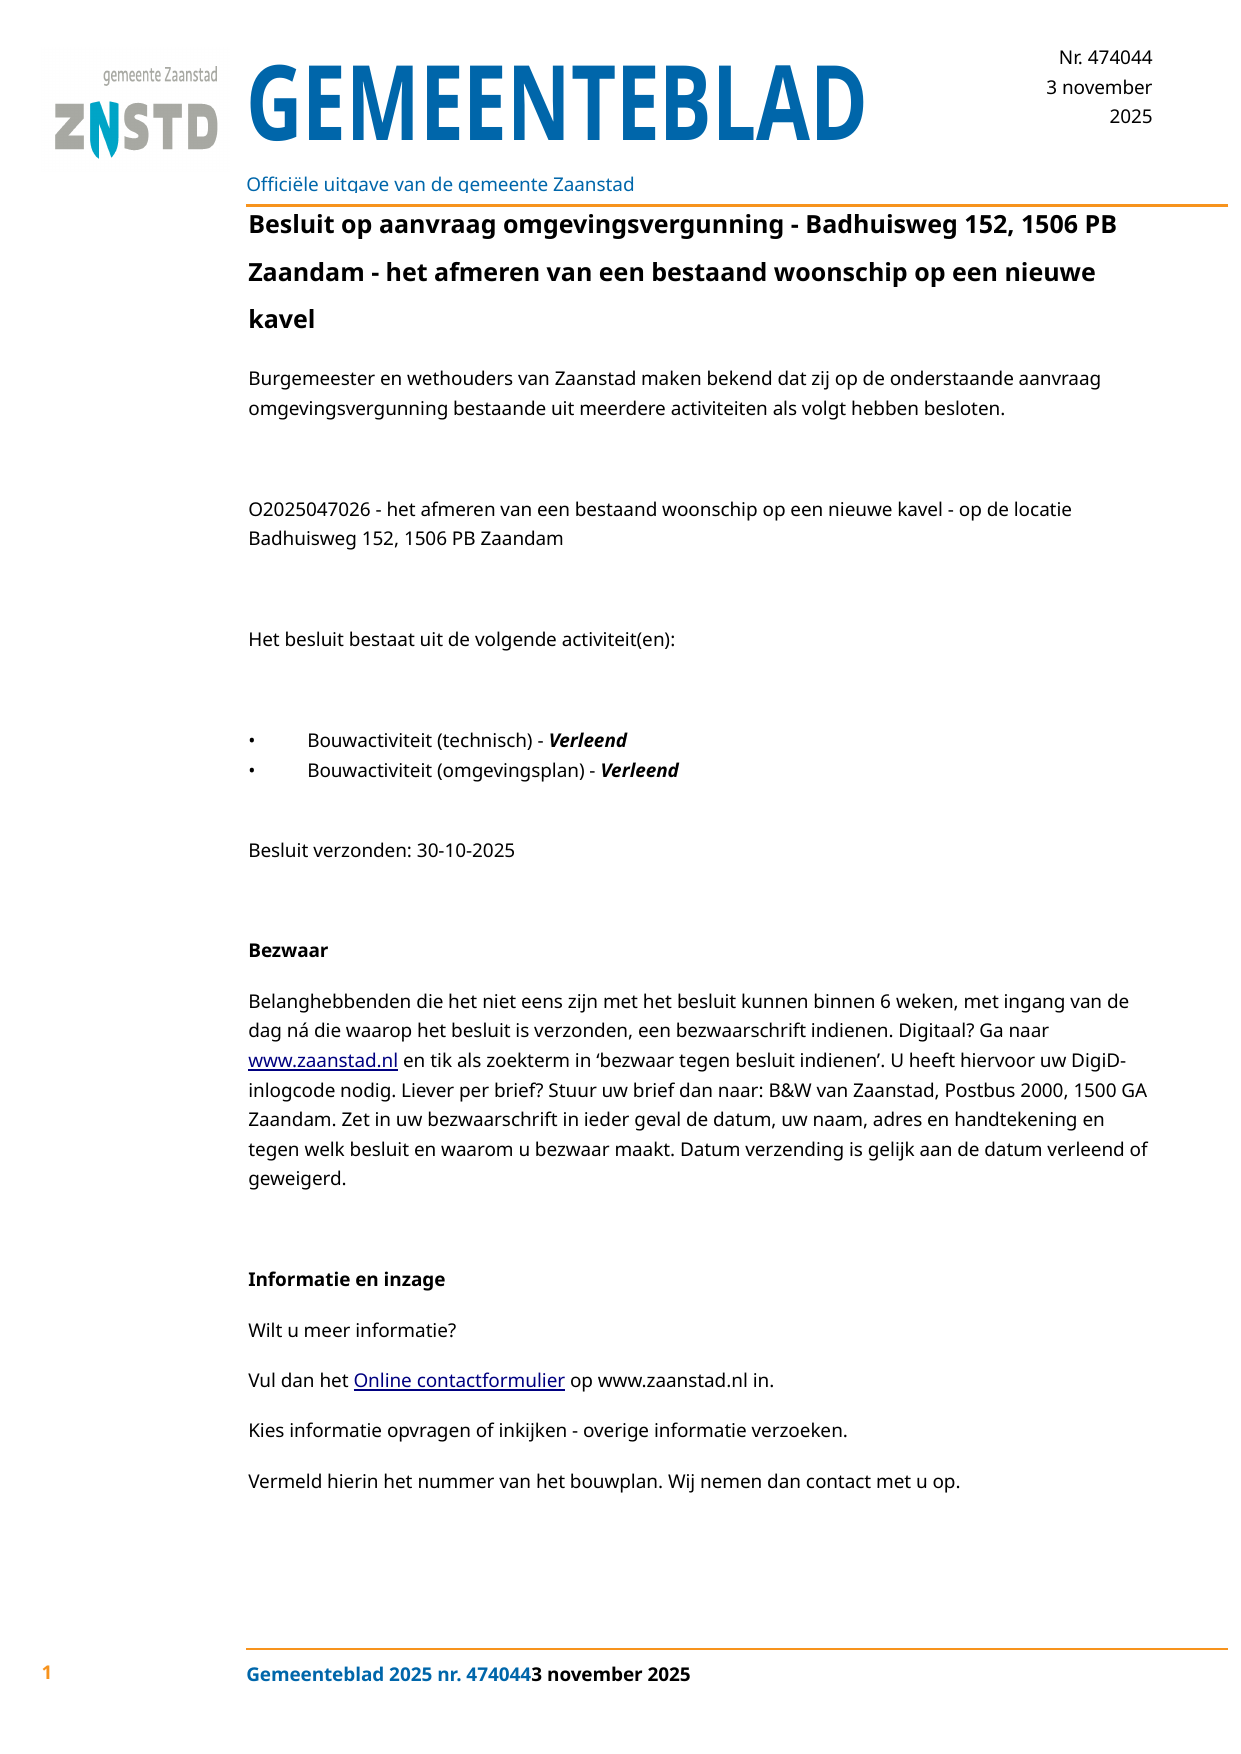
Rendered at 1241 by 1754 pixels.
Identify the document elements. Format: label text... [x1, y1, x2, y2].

text Kies informatie opvragen of inkijken - overige informatie verzoeken. [248, 1418, 1152, 1443]
text Vul dan het Online contactformulier op www.zaanstad.nl in. [248, 1367, 1152, 1393]
text Besluit verzonden: 30-10-2025 [248, 837, 1152, 862]
text Belanghebbenden die het niet eens zijn met het besluit kunnen binnen 6 weken, met ingang van de dag ná die waarop het besluit is verzonden, een bezwaarschrift indienen. Digitaal? Ga naar www.zaanstad.nl en tik als zoekterm in ‘bezwaar tegen besluit indienen’. U heeft hiervoor uw DigiD-inlogcode nodig. Liever per brief? Stuur uw brief dan naar: B&W van Zaanstad, Postbus 2000, 1500 GA Zaandam. Zet in uw bezwaarschrift in ieder geval de datum, uw naam, adres en handtekening en tegen welk besluit en waarom u bezwaar maakt. Datum verzending is gelijk aan de datum verleend of geweigerd. [248, 988, 1152, 1191]
text Het besluit bestaat uit de volgende activiteit(en): [248, 626, 1152, 652]
text Vermeld hierin het nummer van het bouwplan. Wij nemen dan contact met u op. [248, 1468, 1152, 1494]
text Bezwaar [248, 938, 1152, 963]
text O2025047026 - het afmeren van een bestaand woonschip op een nieuwe kavel - op de locatie Badhuisweg 152, 1506 PB Zaandam [248, 496, 1152, 551]
picture [41, 47, 231, 172]
text Besluit op aanvraag omgevingsvergunning - Badhuisweg 152, 1506 PB Zaandam - het afmeren van een bestaand woonschip op een nieuwe kavel [248, 207, 1152, 336]
text Informatie en inzage [248, 1266, 1152, 1292]
list Bouwactiviteit (technisch) - Verleend [248, 727, 1152, 753]
list Bouwactiviteit (omgevingsplan) - Verleend [248, 757, 1152, 782]
text Burgemeester en wethouders van Zaanstad maken bekend dat zij op de onderstaande aanvraag omgevingsvergunning bestaande uit meerdere activiteiten als volgt hebben besloten. [248, 366, 1152, 421]
text Wilt u meer informatie? [248, 1317, 1152, 1342]
